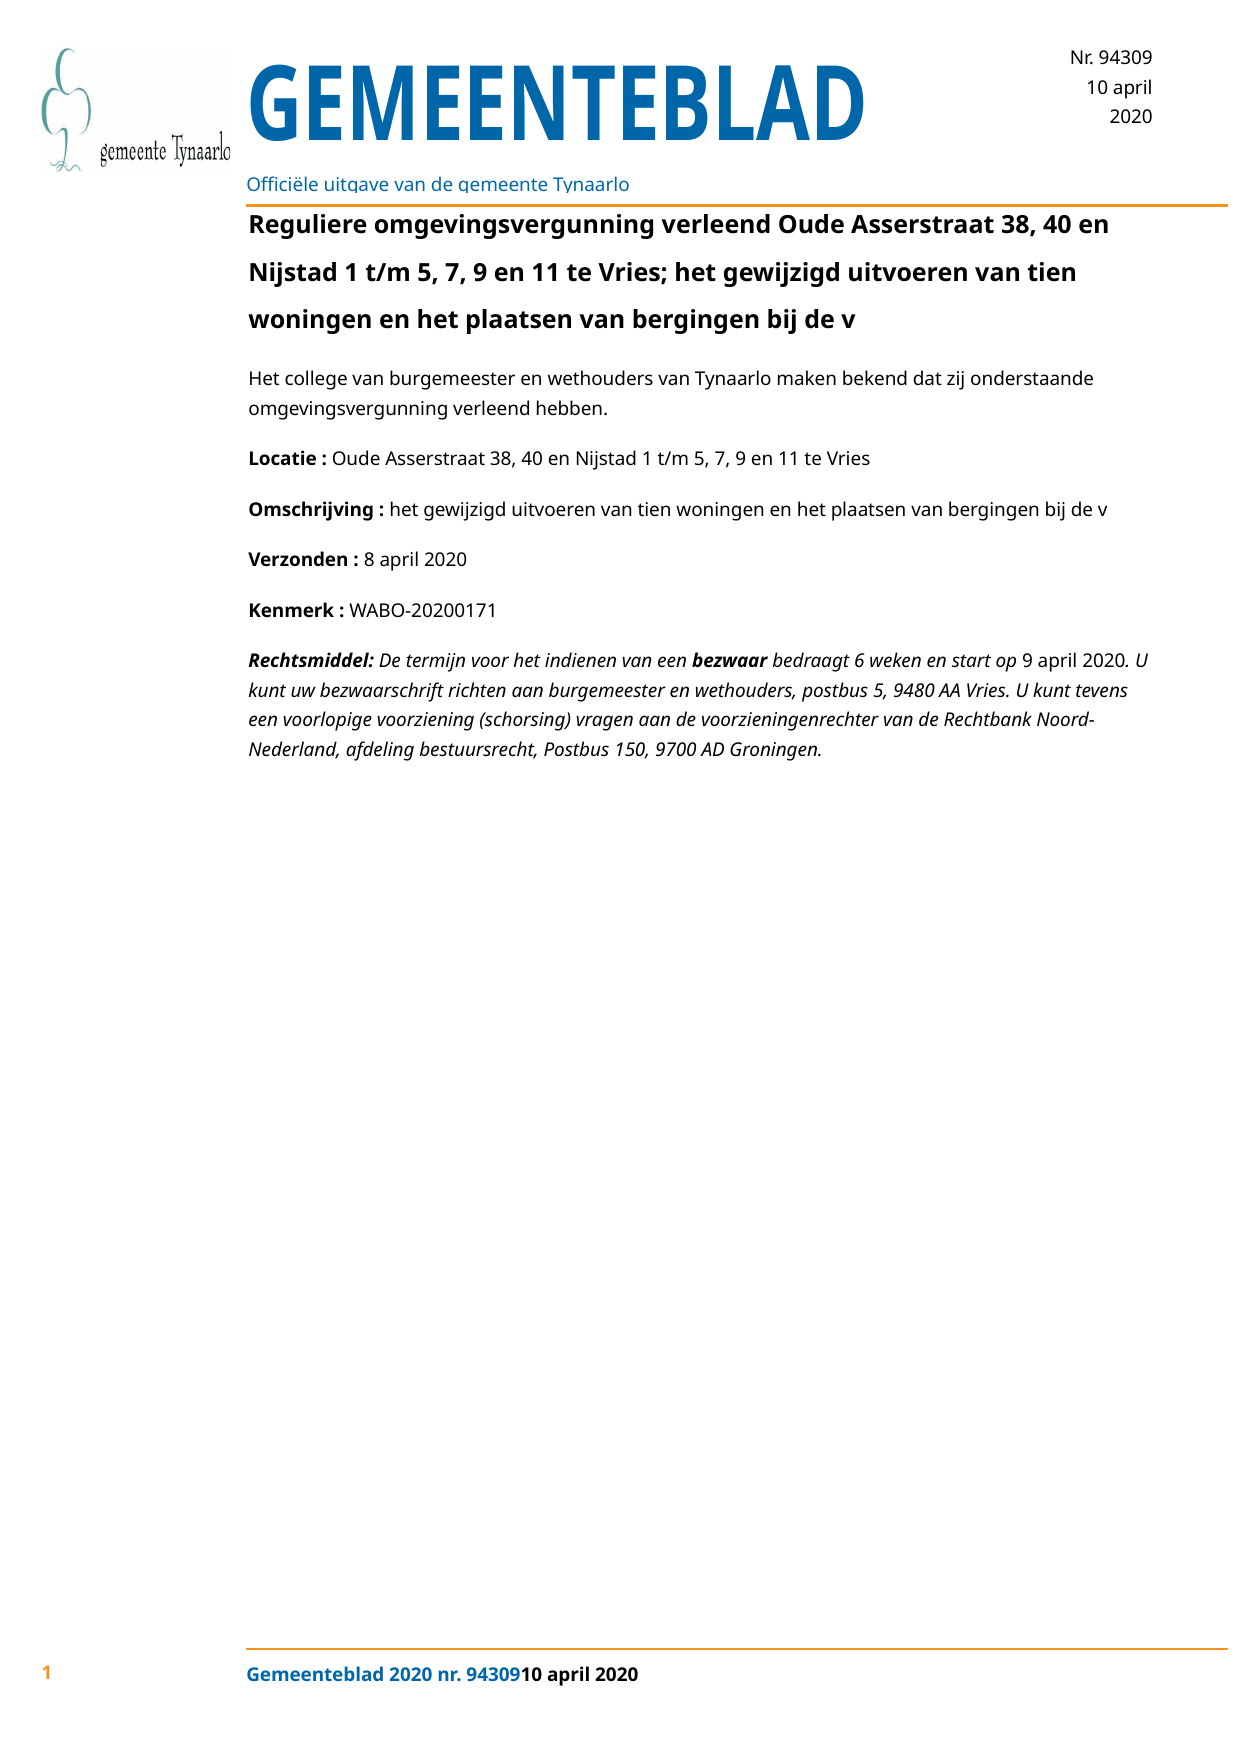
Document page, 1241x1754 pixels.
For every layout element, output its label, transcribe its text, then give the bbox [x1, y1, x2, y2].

text Rechtsmiddel: De termijn voor het indienen van een bezwaar bedraagt 6 weken en start op 9 april 2020. U kunt uw bezwaarschrift richten aan burgemeester en wethouders, postbus 5, 9480 AA Vries. U kunt tevens een voorlopige voorziening (schorsing) vragen aan de voorzieningenrechter van de Rechtbank Noord-Nederland, afdeling bestuursrecht, Postbus 150, 9700 AD Groningen. [248, 647, 1152, 762]
picture [41, 47, 231, 172]
text Locatie : Oude Asserstraat 38, 40 en Nijstad 1 t/m 5, 7, 9 en 11 te Vries [248, 446, 1152, 471]
text Kenmerk : WABO-20200171 [248, 597, 1152, 622]
text Het college van burgemeester en wethouders van Tynaarlo maken bekend dat zij onderstaande omgevingsvergunning verleend hebben. [248, 366, 1152, 421]
text Omschrijving : het gewijzigd uitvoeren van tien woningen en het plaatsen van bergingen bij de v [248, 496, 1152, 522]
text Reguliere omgevingsvergunning verleend Oude Asserstraat 38, 40 en Nijstad 1 t/m 5, 7, 9 en 11 te Vries; het gewijzigd uitvoeren van tien woningen en het plaatsen van bergingen bij de v [248, 207, 1152, 336]
text Verzonden : 8 april 2020 [248, 546, 1152, 572]
